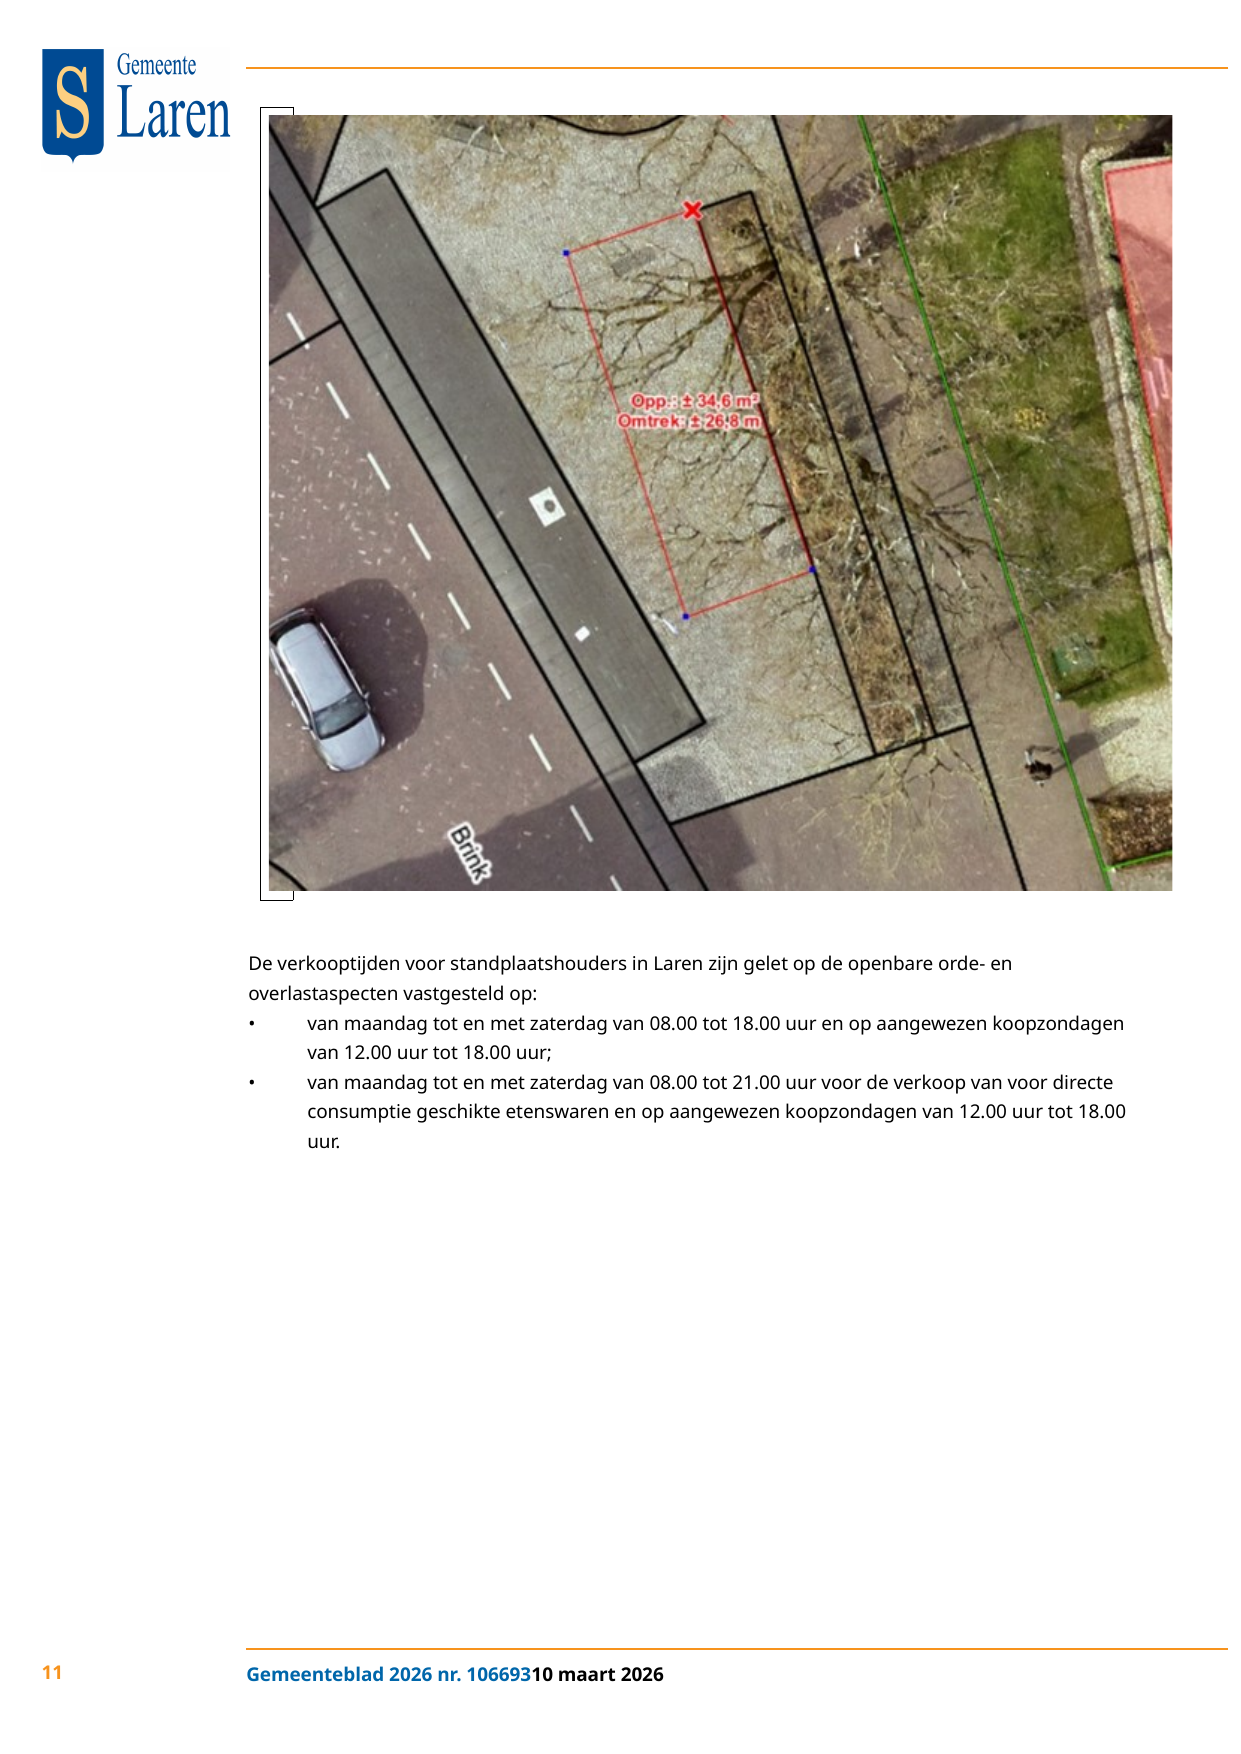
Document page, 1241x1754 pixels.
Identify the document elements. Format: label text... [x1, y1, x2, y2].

picture [41, 47, 231, 172]
text De verkooptijden voor standplaatshouders in Laren zijn gelet op de openbare orde- en overlastaspecten vastgesteld op: [248, 951, 1152, 1006]
picture [268, 115, 1173, 891]
list van maandag tot en met zaterdag van 08.00 tot 21.00 uur voor de verkoop van voor directe consumptie geschikte etenswaren en op aangewezen koopzondagen van 12.00 uur tot 18.00 uur. [248, 1069, 1152, 1154]
list van maandag tot en met zaterdag van 08.00 tot 18.00 uur en op aangewezen koopzondagen van 12.00 uur tot 18.00 uur; [248, 1010, 1152, 1065]
